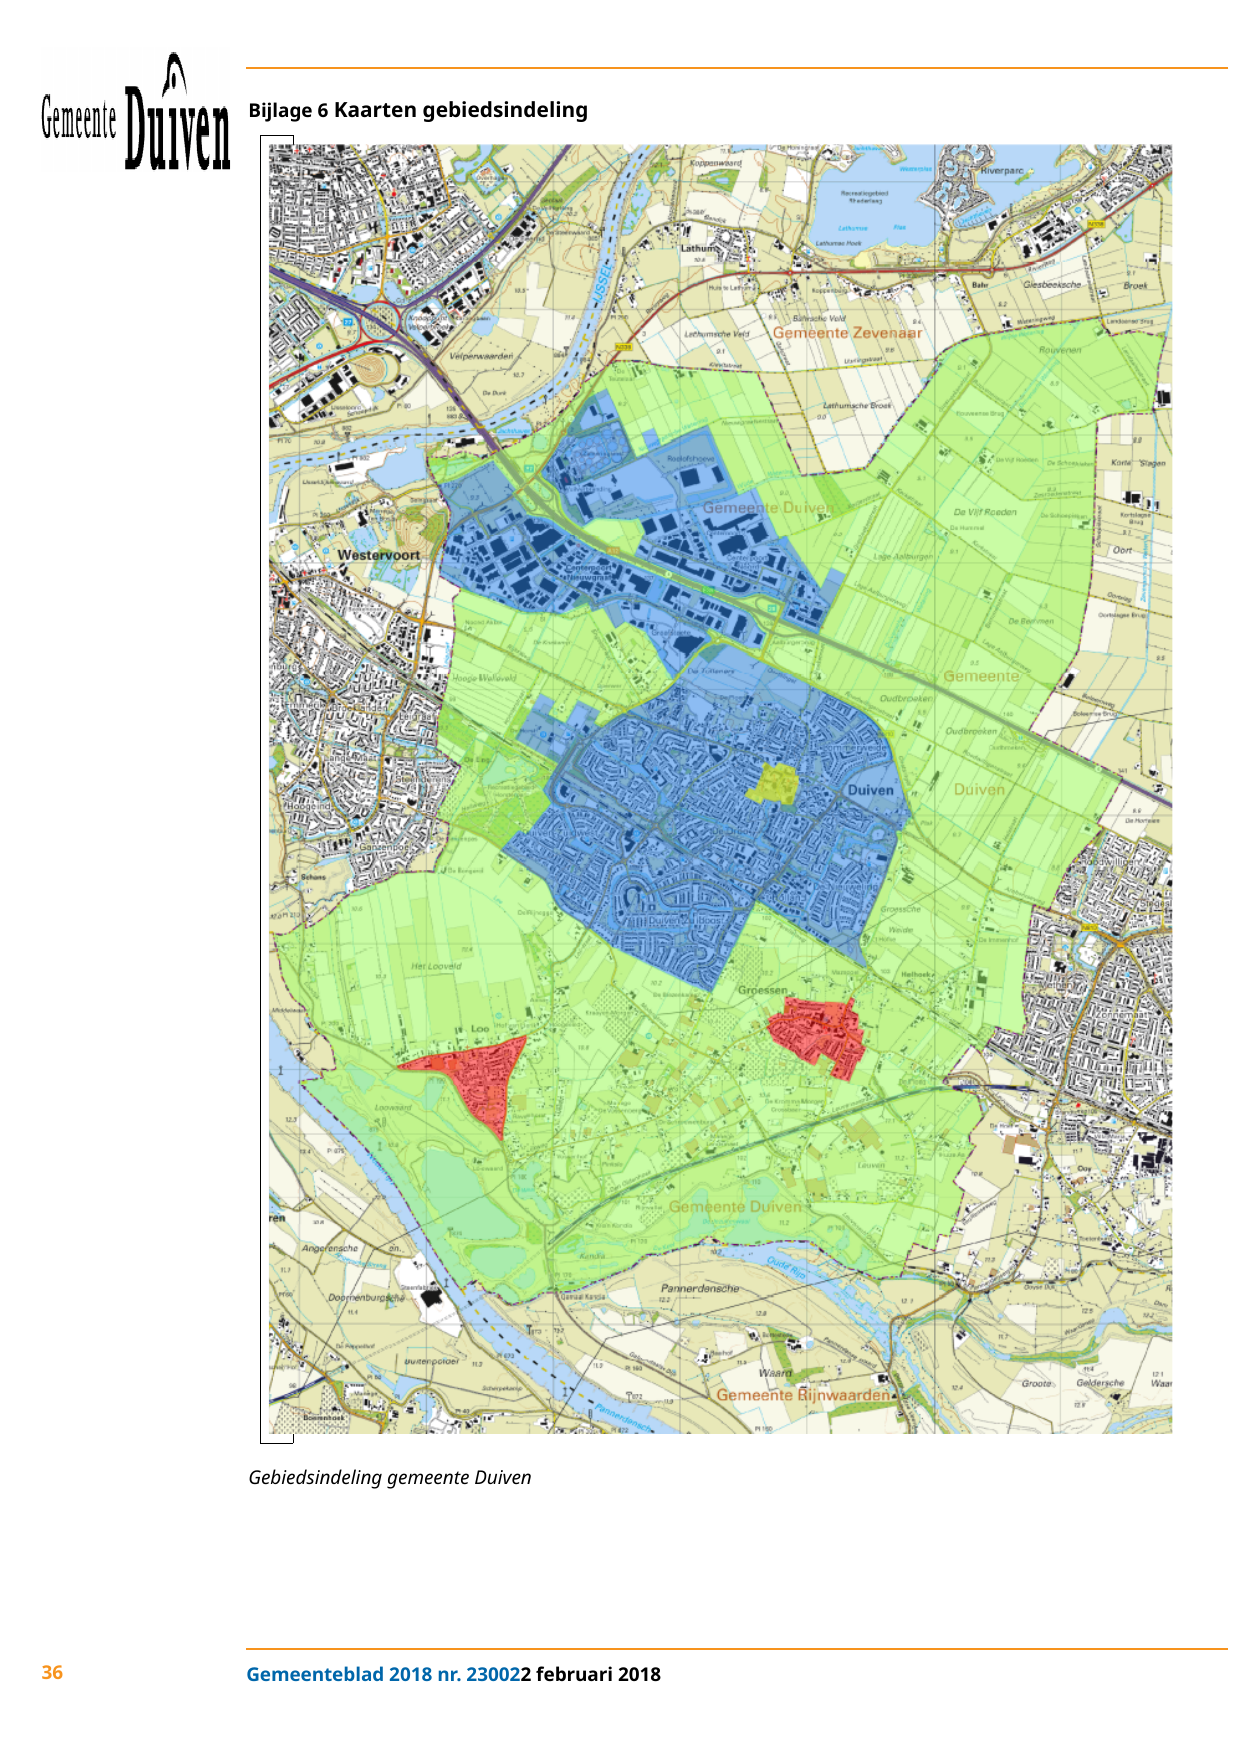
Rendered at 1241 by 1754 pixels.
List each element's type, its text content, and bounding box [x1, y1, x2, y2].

picture [41, 47, 231, 172]
text Gebiedsindeling gemeente Duiven [248, 1464, 1152, 1490]
picture [268, 144, 1173, 1434]
text Bijlage 6 Kaarten gebiedsindeling [248, 95, 1152, 123]
